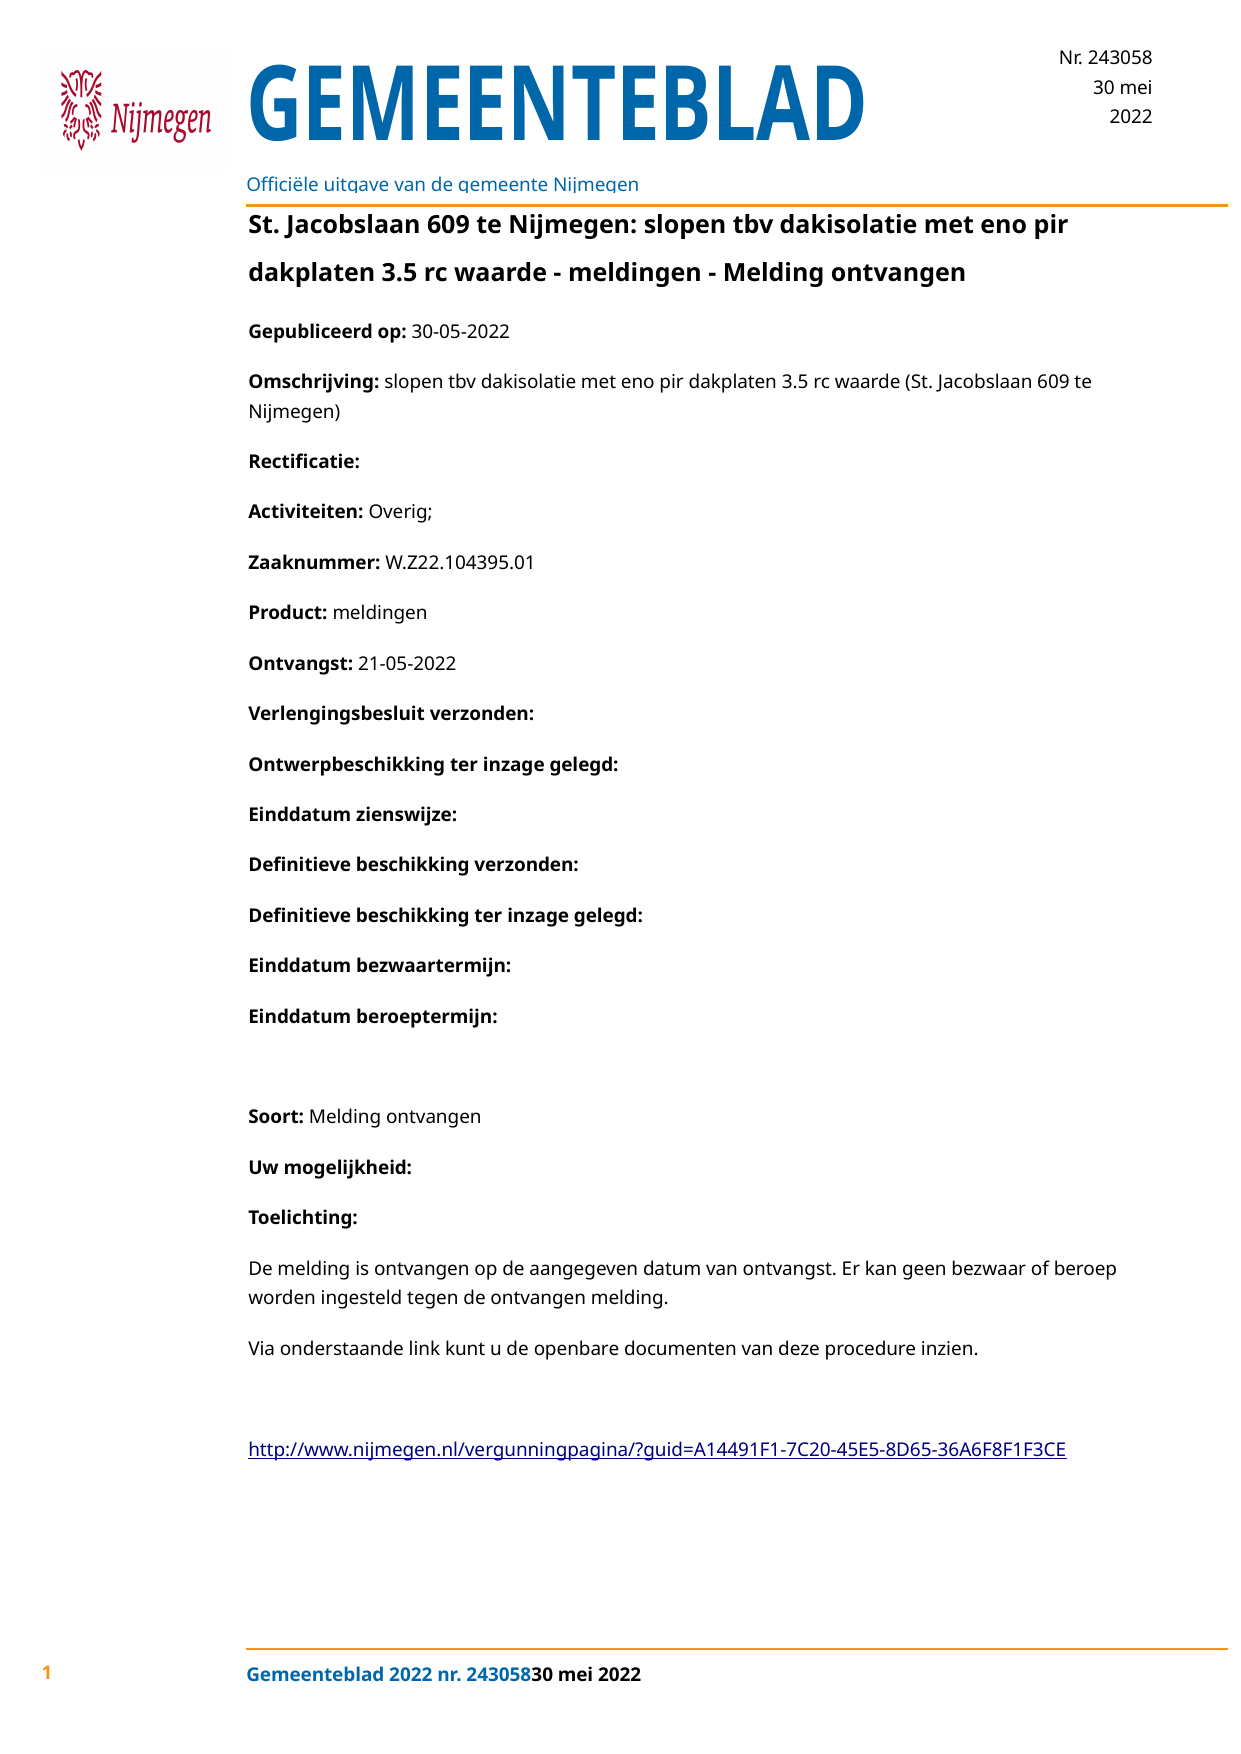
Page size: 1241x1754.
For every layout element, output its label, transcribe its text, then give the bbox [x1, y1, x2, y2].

text Einddatum beroeptermijn: [248, 1003, 1152, 1029]
text Via onderstaande link kunt u de openbare documenten van deze procedure inzien. [248, 1335, 1152, 1361]
text Activiteiten: Overig; [248, 499, 1152, 524]
text Soort: Melding ontvangen [248, 1104, 1152, 1129]
text Uw mogelijkheid: [248, 1154, 1152, 1180]
text De melding is ontvangen op de aangegeven datum van ontvangst. Er kan geen bezwaar of beroep worden ingesteld tegen de ontvangen melding. [248, 1255, 1152, 1310]
text Definitieve beschikking ter inzage gelegd: [248, 902, 1152, 928]
picture [41, 47, 231, 172]
text Verlengingsbesluit verzonden: [248, 700, 1152, 726]
text Product: meldingen [248, 599, 1152, 625]
text http://www.nijmegen.nl/vergunningpagina/?guid=A14491F1-7C20-45E5-8D65-36A6F8F1F3CE [248, 1436, 1152, 1462]
text Rectificatie: [248, 448, 1152, 474]
text Einddatum bezwaartermijn: [248, 952, 1152, 978]
text Einddatum zienswijze: [248, 801, 1152, 827]
text Ontvangst: 21-05-2022 [248, 650, 1152, 676]
text Toelichting: [248, 1204, 1152, 1230]
text St. Jacobslaan 609 te Nijmegen: slopen tbv dakisolatie met eno pir dakplaten 3.5 rc waarde - meldingen - Melding ontvangen [248, 207, 1152, 288]
text Gepubliceerd op: 30-05-2022 [248, 318, 1152, 344]
text Omschrijving: slopen tbv dakisolatie met eno pir dakplaten 3.5 rc waarde (St. Jacobslaan 609 te Nijmegen) [248, 368, 1152, 424]
text Ontwerpbeschikking ter inzage gelegd: [248, 751, 1152, 777]
text Definitieve beschikking verzonden: [248, 852, 1152, 877]
text Zaaknummer: W.Z22.104395.01 [248, 549, 1152, 575]
